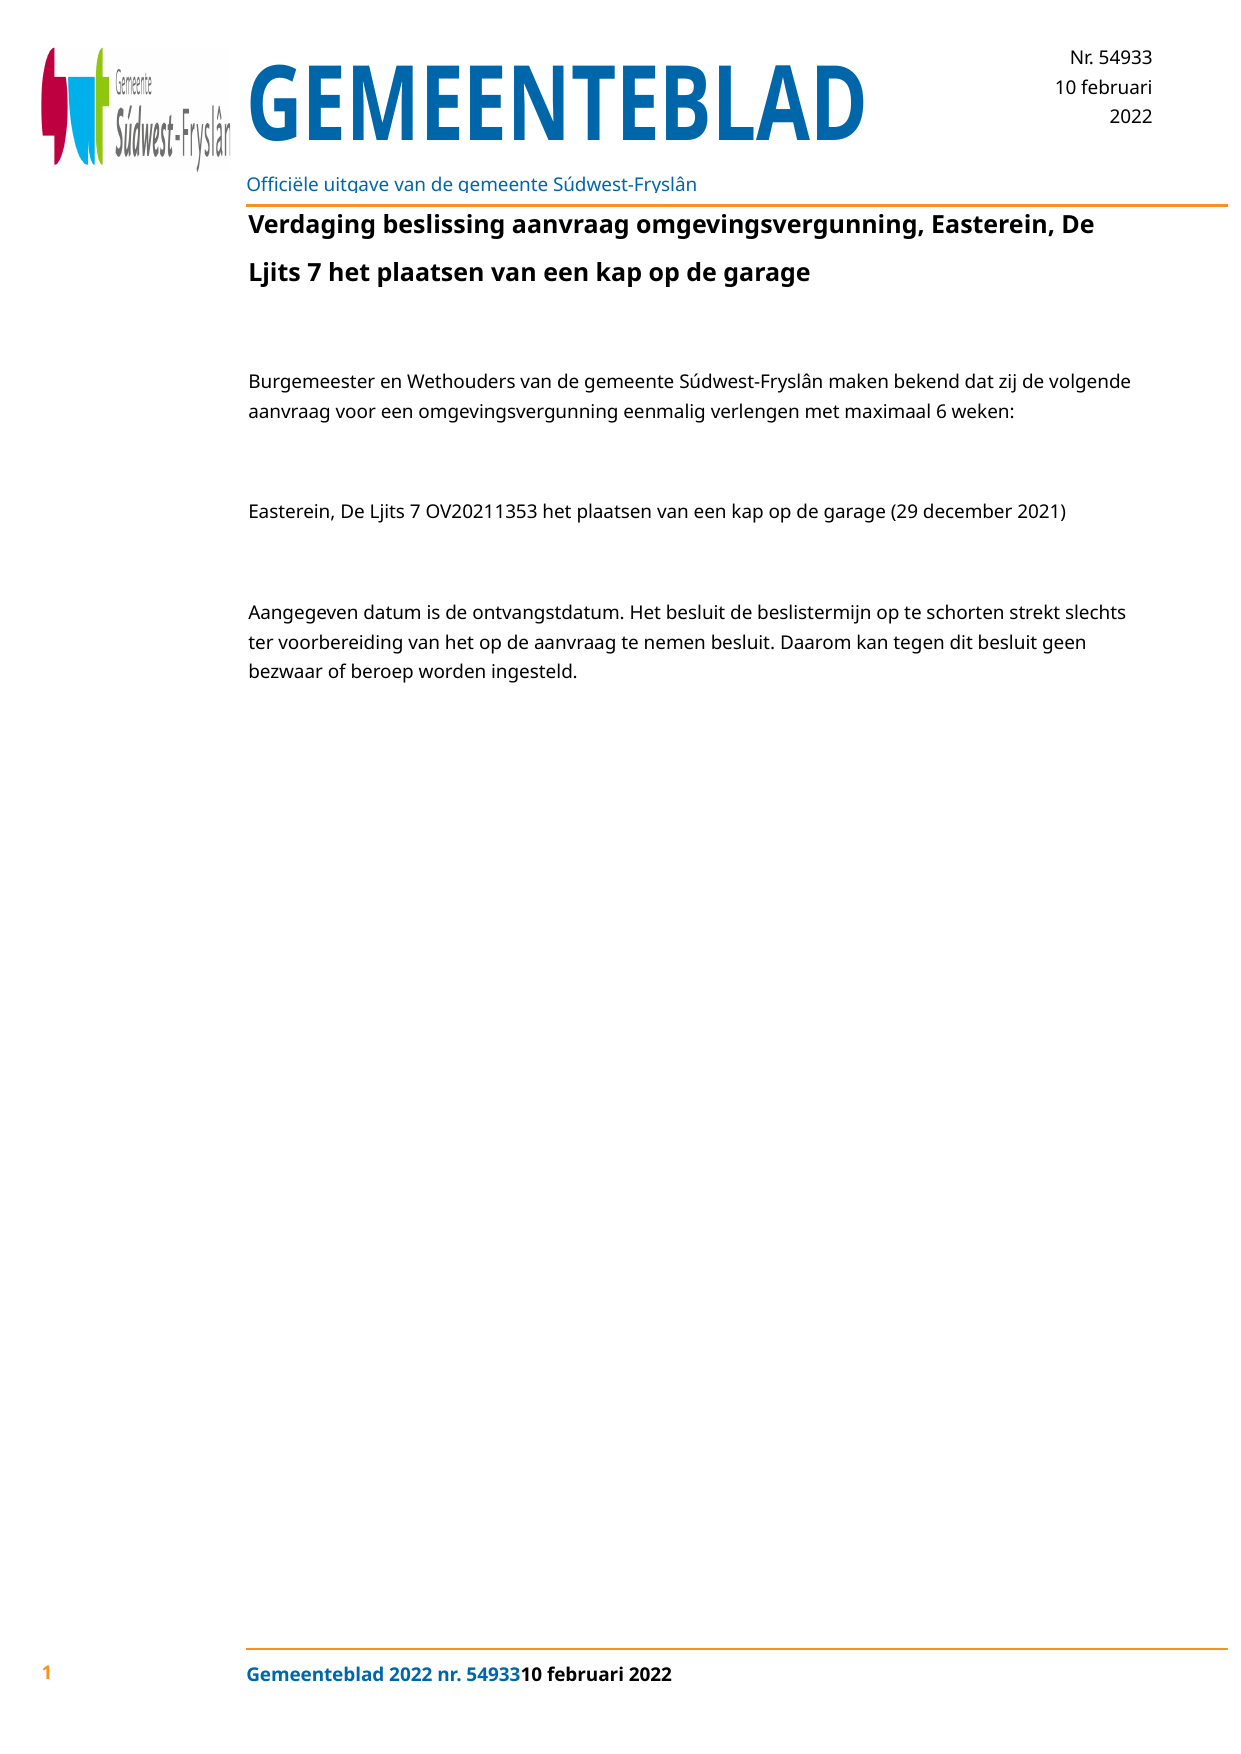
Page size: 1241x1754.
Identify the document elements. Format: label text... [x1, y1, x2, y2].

text Easterein, De Ljits 7 OV20211353 het plaatsen van een kap op de garage (29 december 2021) [248, 499, 1152, 524]
picture [41, 47, 231, 172]
text Aangegeven datum is de ontvangstdatum. Het besluit de beslistermijn op te schorten strekt slechts ter voorbereiding van het op de aanvraag te nemen besluit. Daarom kan tegen dit besluit geen bezwaar of beroep worden ingesteld. [248, 599, 1152, 684]
text Burgemeester en Wethouders van de gemeente Súdwest-Fryslân maken bekend dat zij de volgende aanvraag voor een omgevingsvergunning eenmalig verlengen met maximaal 6 weken: [248, 368, 1152, 424]
text Verdaging beslissing aanvraag omgevingsvergunning, Easterein, De Ljits 7 het plaatsen van een kap op de garage [248, 207, 1152, 288]
